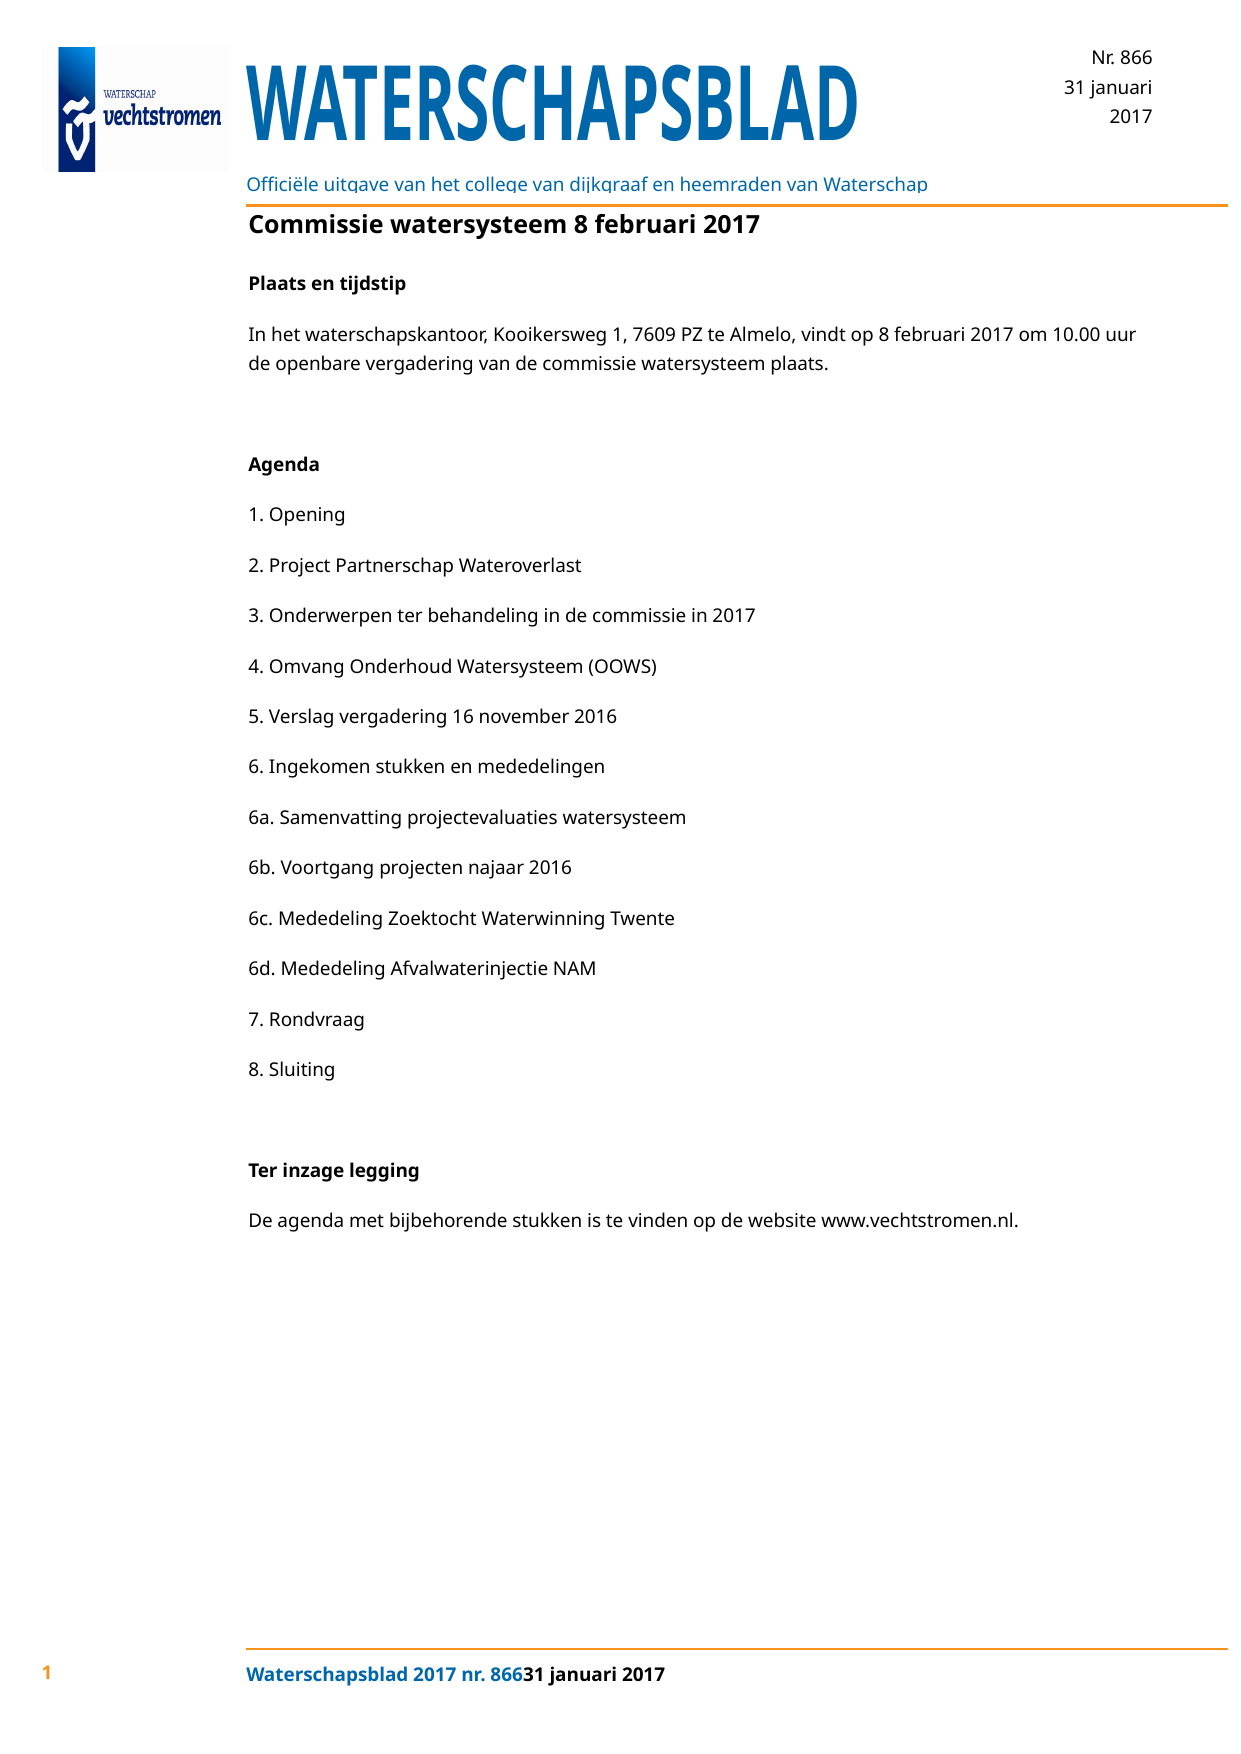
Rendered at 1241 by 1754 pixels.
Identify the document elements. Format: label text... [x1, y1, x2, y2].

text 8. Sluiting [248, 1056, 1152, 1082]
text Agenda [248, 451, 1152, 477]
text 7. Rondvraag [248, 1006, 1152, 1031]
text 6b. Voortgang projecten najaar 2016 [248, 854, 1152, 880]
text Commissie watersysteem 8 februari 2017 [248, 207, 1152, 241]
text 2. Project Partnerschap Wateroverlast [248, 552, 1152, 578]
text Plaats en tijdstip [248, 270, 1152, 296]
text 6. Ingekomen stukken en mededelingen [248, 754, 1152, 779]
text 3. Onderwerpen ter behandeling in de commissie in 2017 [248, 602, 1152, 628]
text 6d. Mededeling Afvalwaterinjectie NAM [248, 955, 1152, 981]
text De agenda met bijbehorende stukken is te vinden op de website www.vechtstromen.nl. [248, 1207, 1152, 1233]
text 5. Verslag vergadering 16 november 2016 [248, 703, 1152, 729]
text Ter inzage legging [248, 1157, 1152, 1183]
text 1. Opening [248, 502, 1152, 527]
picture [41, 47, 231, 172]
text In het waterschapskantoor, Kooikersweg 1, 7609 PZ te Almelo, vindt op 8 februari 2017 om 10.00 uur de openbare vergadering van de commissie watersysteem plaats. [248, 321, 1152, 376]
text 4. Omvang Onderhoud Watersysteem (OOWS) [248, 653, 1152, 678]
text 6a. Samenvatting projectevaluaties watersysteem [248, 804, 1152, 830]
text 6c. Mededeling Zoektocht Waterwinning Twente [248, 905, 1152, 931]
